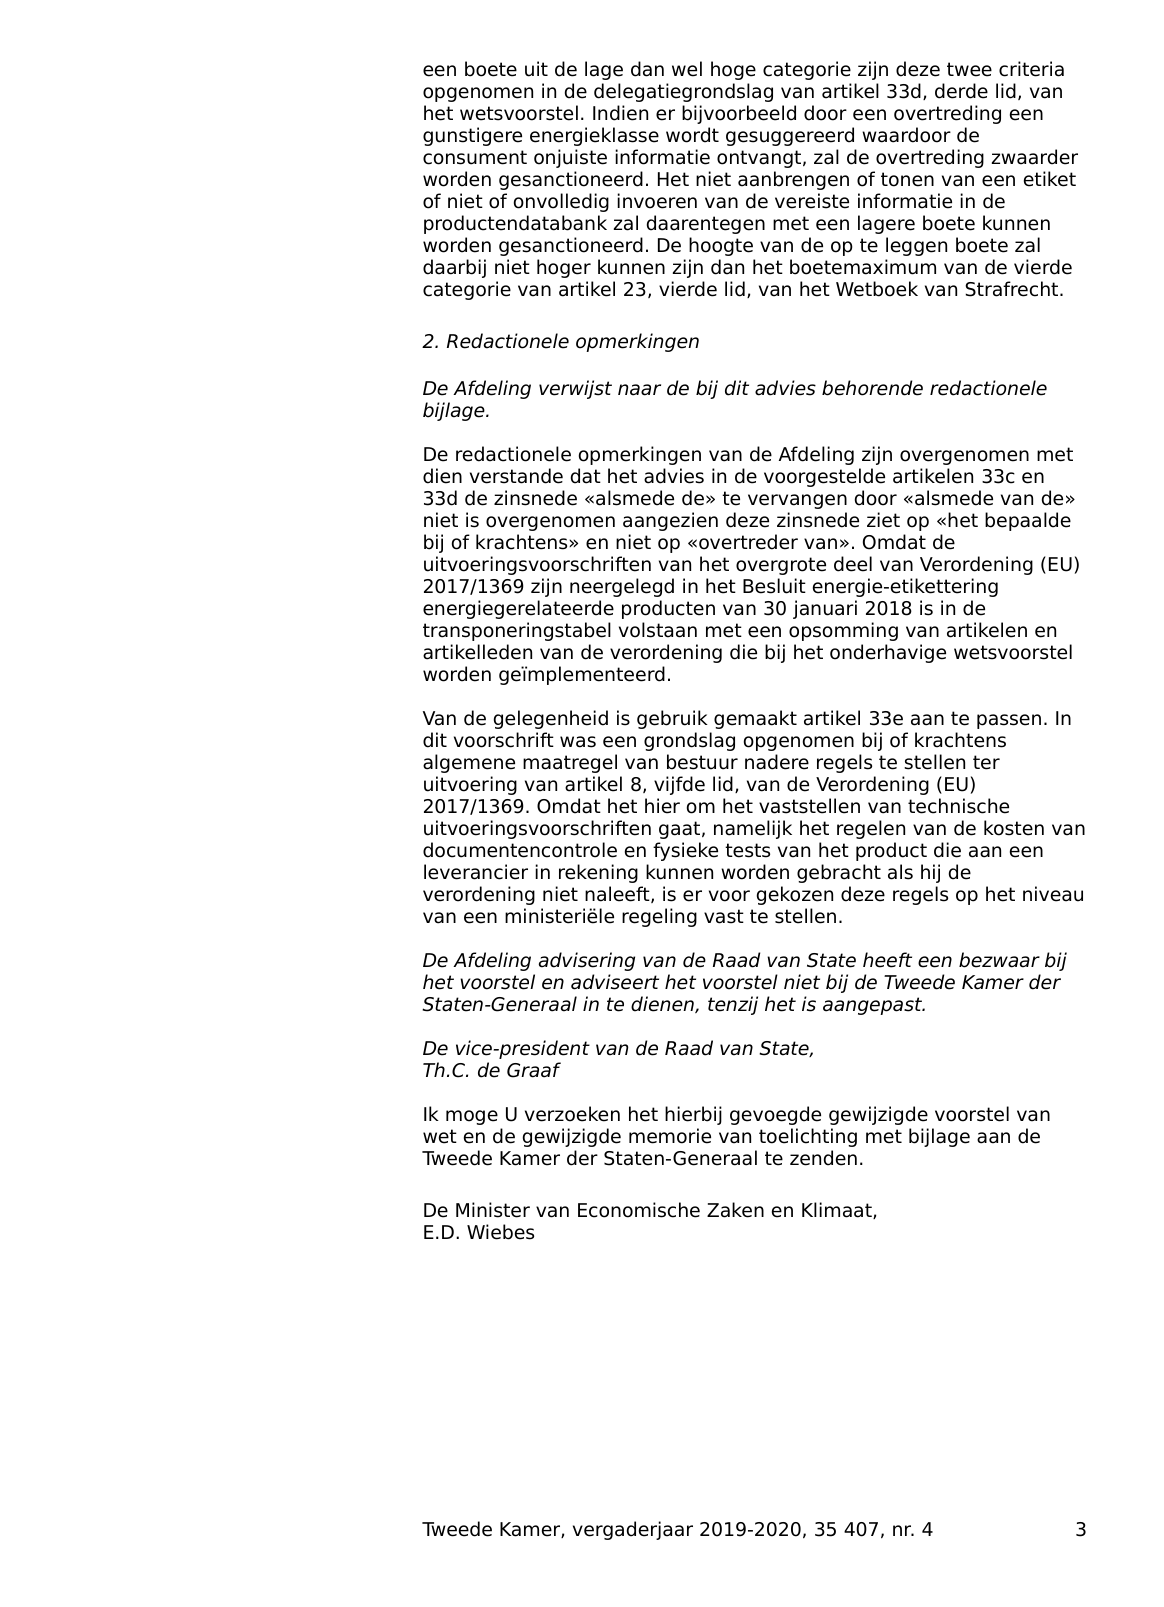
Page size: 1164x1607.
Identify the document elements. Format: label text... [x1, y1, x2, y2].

text De Afdeling verwijst naar de bij dit advies behorende redactionele bijlage. [422, 378, 1087, 422]
subtitle 2. Redactionele opmerkingen [422, 331, 1087, 353]
text een boete uit de lage dan wel hoge categorie zijn deze twee criteria opgenomen in de delegatiegrondslag van artikel 33d, derde lid, van het wetsvoorstel. Indien er bijvoorbeeld door een overtreding een gunstigere energieklasse wordt gesuggereerd waardoor de consument onjuiste informatie ontvangt, zal de overtreding zwaarder worden gesanctioneerd. Het niet aanbrengen of tonen van een etiket of niet of onvolledig invoeren van de vereiste informatie in de productendatabank zal daarentegen met een lagere boete kunnen worden gesanctioneerd. De hoogte van de op te leggen boete zal daarbij niet hoger kunnen zijn dan het boetemaximum van de vierde categorie van artikel 23, vierde lid, van het Wetboek van Strafrecht. [422, 59, 1087, 301]
text De redactionele opmerkingen van de Afdeling zijn overgenomen met dien verstande dat het advies in de voorgestelde artikelen 33c en 33d de zinsnede «alsmede de» te vervangen door «alsmede van de» niet is overgenomen aangezien deze zinsnede ziet op «het bepaalde bij of krachtens» en niet op «overtreder van». Omdat de uitvoeringsvoorschriften van het overgrote deel van Verordening (EU) 2017/1369 zijn neergelegd in het Besluit energie-etikettering energiegerelateerde producten van 30 januari 2018 is in de transponeringstabel volstaan met een opsomming van artikelen en artikelleden van de verordening die bij het onderhavige wetsvoorstel worden geïmplementeerd. [422, 444, 1087, 686]
text Van de gelegenheid is gebruik gemaakt artikel 33e aan te passen. In dit voorschrift was een grondslag opgenomen bij of krachtens algemene maatregel van bestuur nadere regels te stellen ter uitvoering van artikel 8, vijfde lid, van de Verordening (EU) 2017/1369. Omdat het hier om het vaststellen van technische uitvoeringsvoorschriften gaat, namelijk het regelen van de kosten van documentencontrole en fysieke tests van het product die aan een leverancier in rekening kunnen worden gebracht als hij de verordening niet naleeft, is er voor gekozen deze regels op het niveau van een ministeriële regeling vast te stellen. [422, 708, 1087, 928]
text Ik moge U verzoeken het hierbij gevoegde gewijzigde voorstel van wet en de gewijzigde memorie van toelichting met bijlage aan de Tweede Kamer der Staten-Generaal te zenden. [422, 1104, 1087, 1170]
text De Minister van Economische Zaken en Klimaat, E.D. Wiebes [422, 1200, 1087, 1244]
text Th.C. de Graaf [422, 1060, 1087, 1082]
text De vice-president van de Raad van State, [422, 1038, 1087, 1060]
text De Afdeling advisering van de Raad van State heeft een bezwaar bij het voorstel en adviseert het voorstel niet bij de Tweede Kamer der Staten-Generaal in te dienen, tenzij het is aangepast. [422, 950, 1087, 1016]
